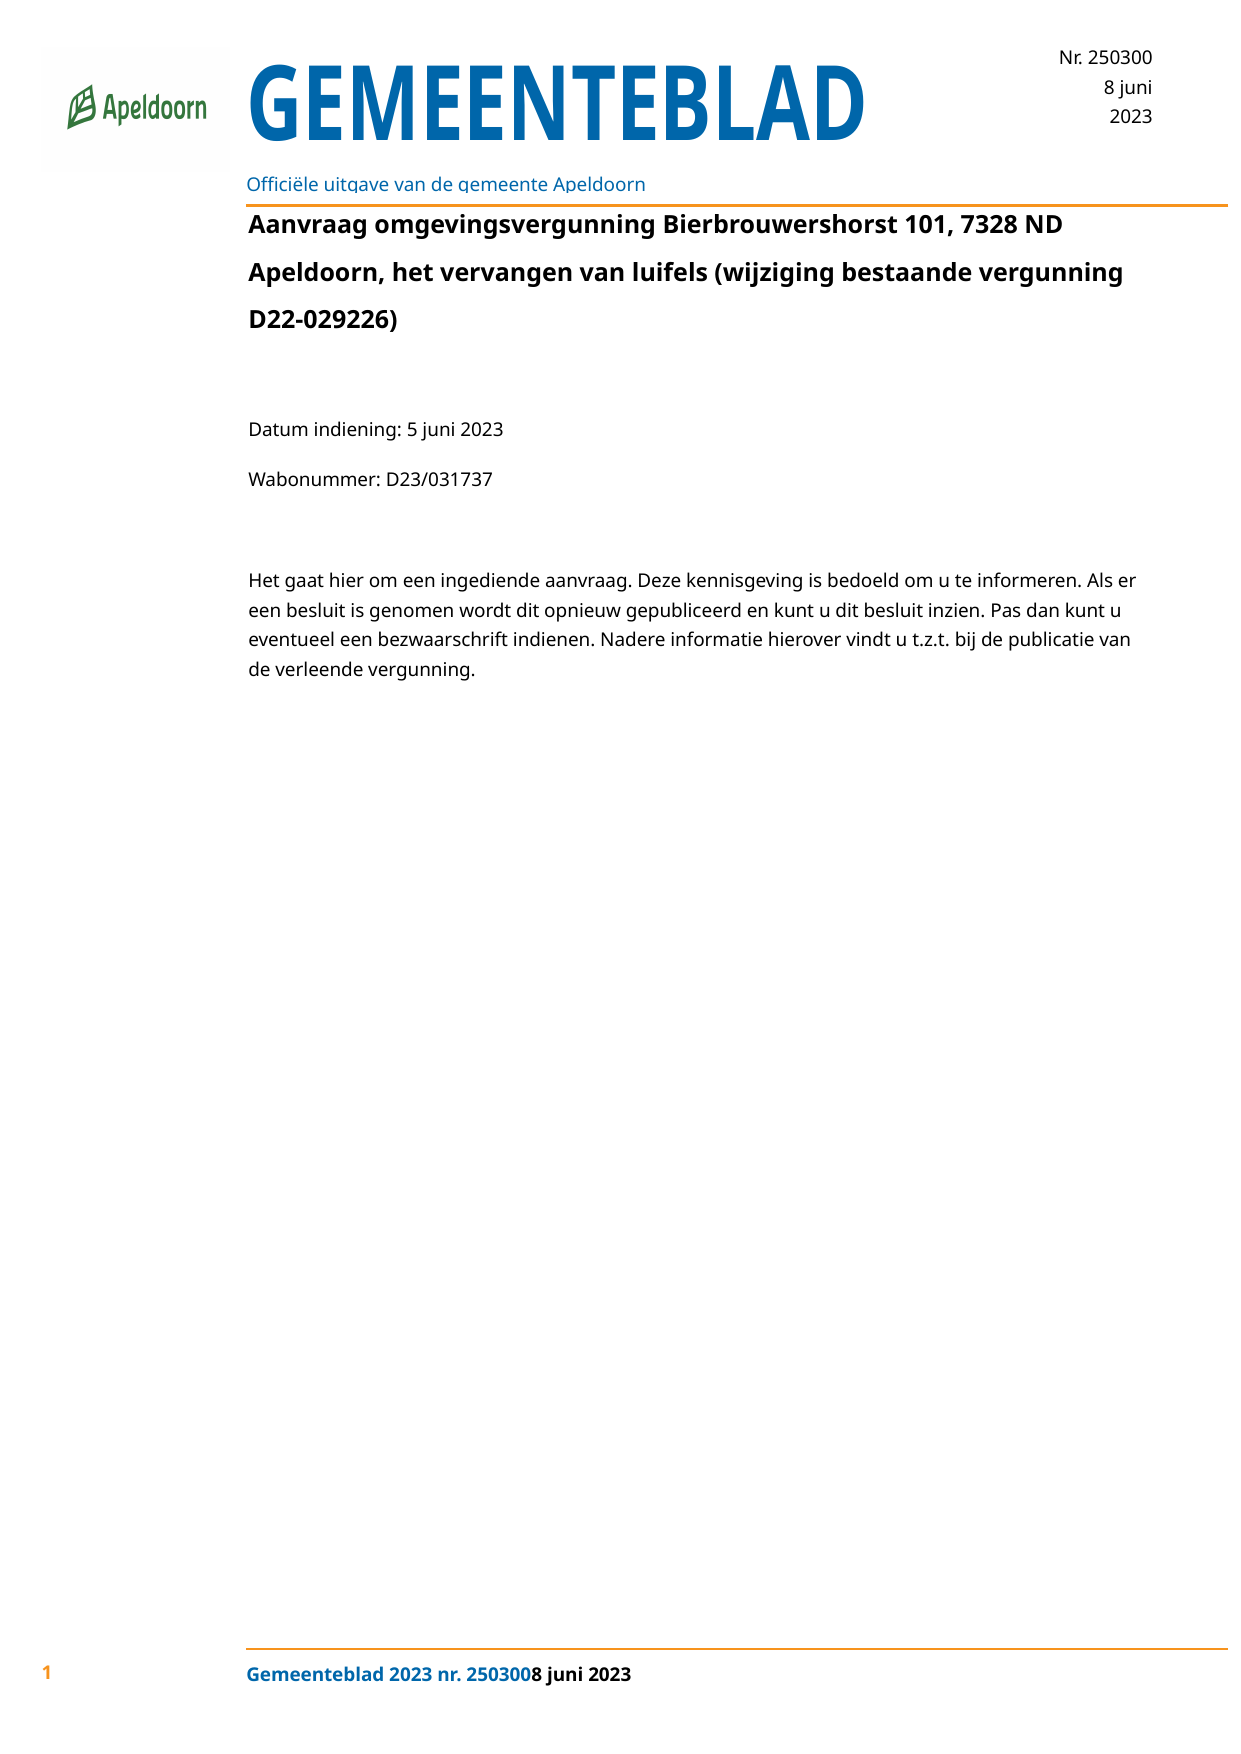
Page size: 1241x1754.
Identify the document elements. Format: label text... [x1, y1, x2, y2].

text Datum indiening: 5 juni 2023 [248, 416, 1152, 442]
text Wabonummer: D23/031737 [248, 466, 1152, 492]
picture [41, 47, 231, 172]
text Aanvraag omgevingsvergunning Bierbrouwershorst 101, 7328 ND Apeldoorn, het vervangen van luifels (wijziging bestaande vergunning D22-029226) [248, 207, 1152, 336]
text Het gaat hier om een ingediende aanvraag. Deze kennisgeving is bedoeld om u te informeren. Als er een besluit is genomen wordt dit opnieuw gepubliceerd en kunt u dit besluit inzien. Pas dan kunt u eventueel een bezwaarschrift indienen. Nadere informatie hierover vindt u t.z.t. bij de publicatie van de verleende vergunning. [248, 567, 1152, 682]
